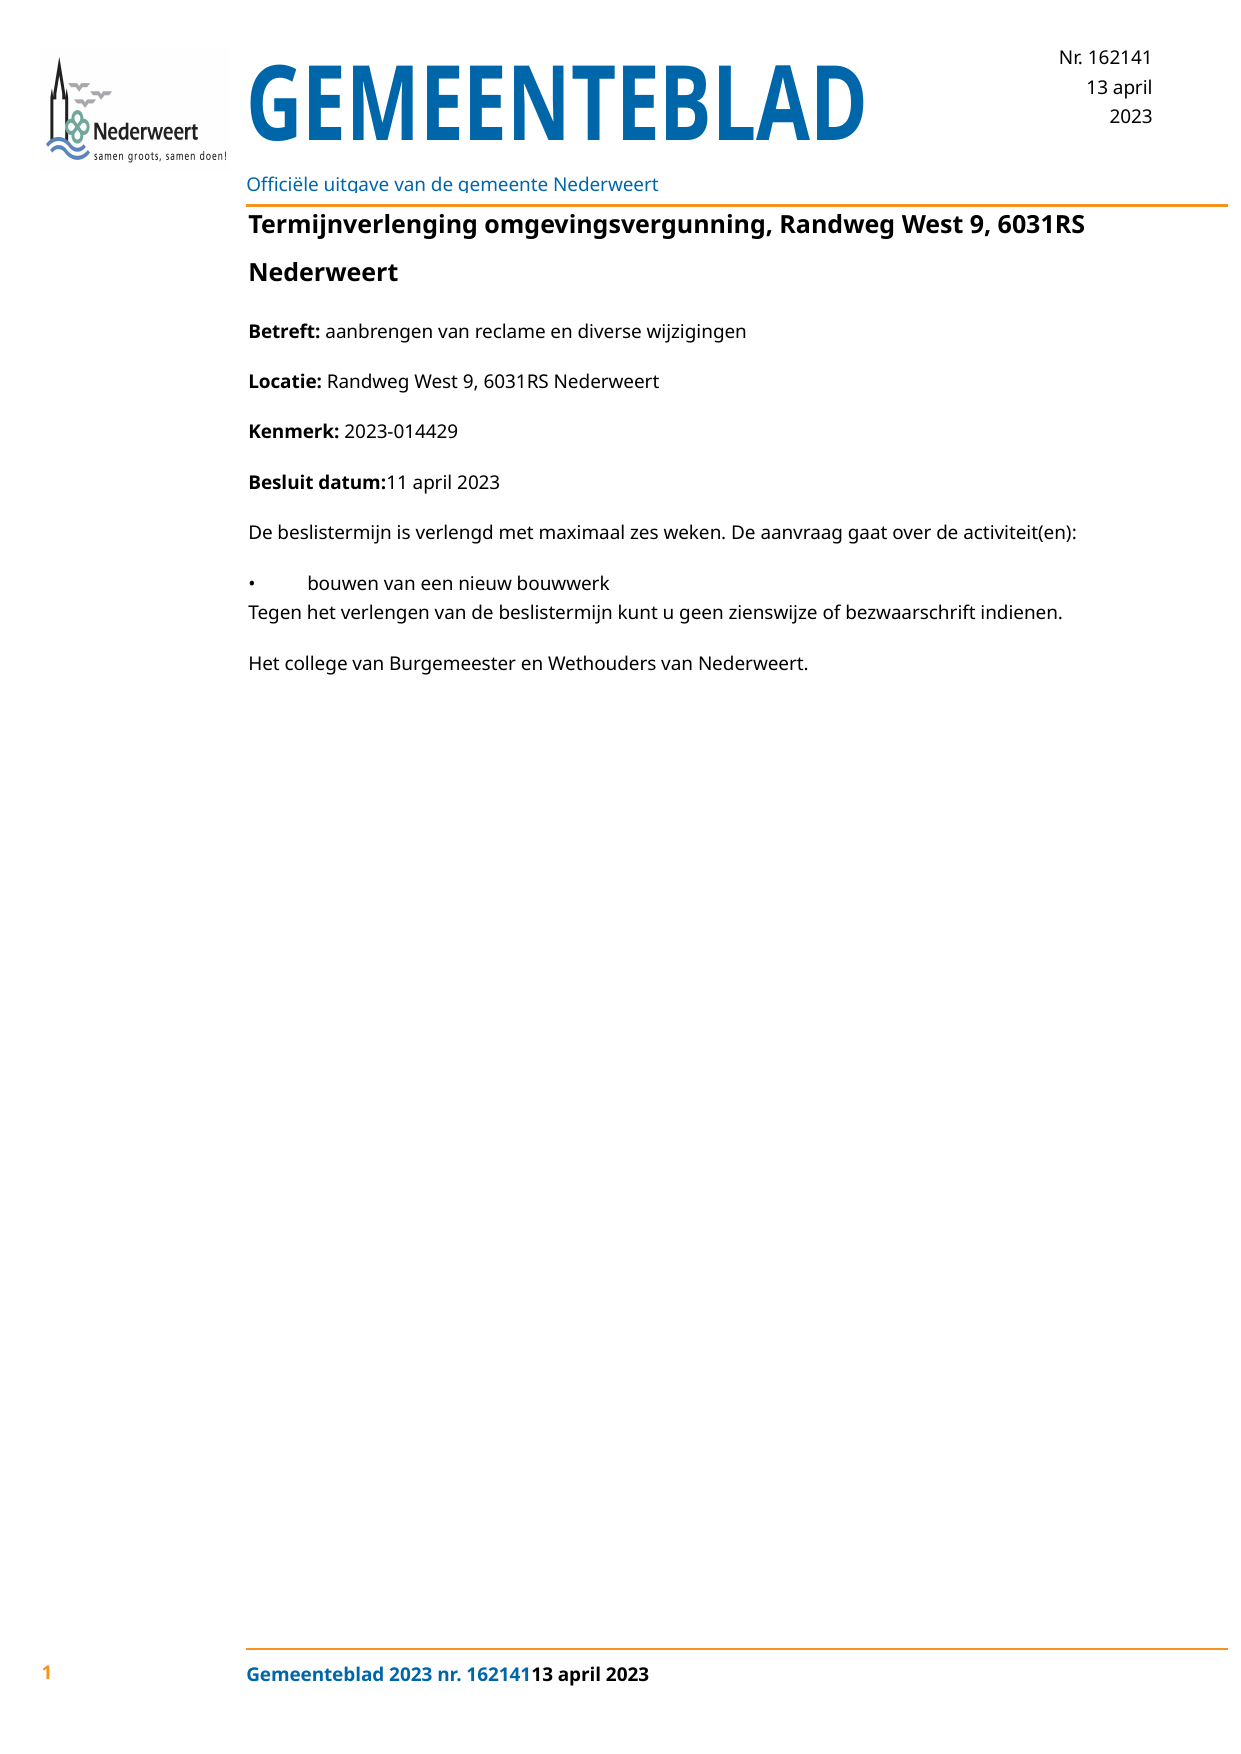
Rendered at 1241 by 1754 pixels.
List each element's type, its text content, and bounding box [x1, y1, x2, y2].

list bouwen van een nieuw bouwwerk [248, 570, 1152, 596]
text De beslistermijn is verlengd met maximaal zes weken. De aanvraag gaat over de activiteit(en): [248, 519, 1152, 545]
text Besluit datum:11 april 2023 [248, 469, 1152, 495]
text Termijnverlenging omgevingsvergunning, Randweg West 9, 6031RS Nederweert [248, 207, 1152, 288]
picture [41, 47, 231, 172]
text Betreft: aanbrengen van reclame en diverse wijzigingen [248, 318, 1152, 344]
text Tegen het verlengen van de beslistermijn kunt u geen zienswijze of bezwaarschrift indienen. [248, 599, 1152, 625]
text Het college van Burgemeester en Wethouders van Nederweert. [248, 650, 1152, 676]
text Kenmerk: 2023-014429 [248, 419, 1152, 444]
text Locatie: Randweg West 9, 6031RS Nederweert [248, 368, 1152, 394]
